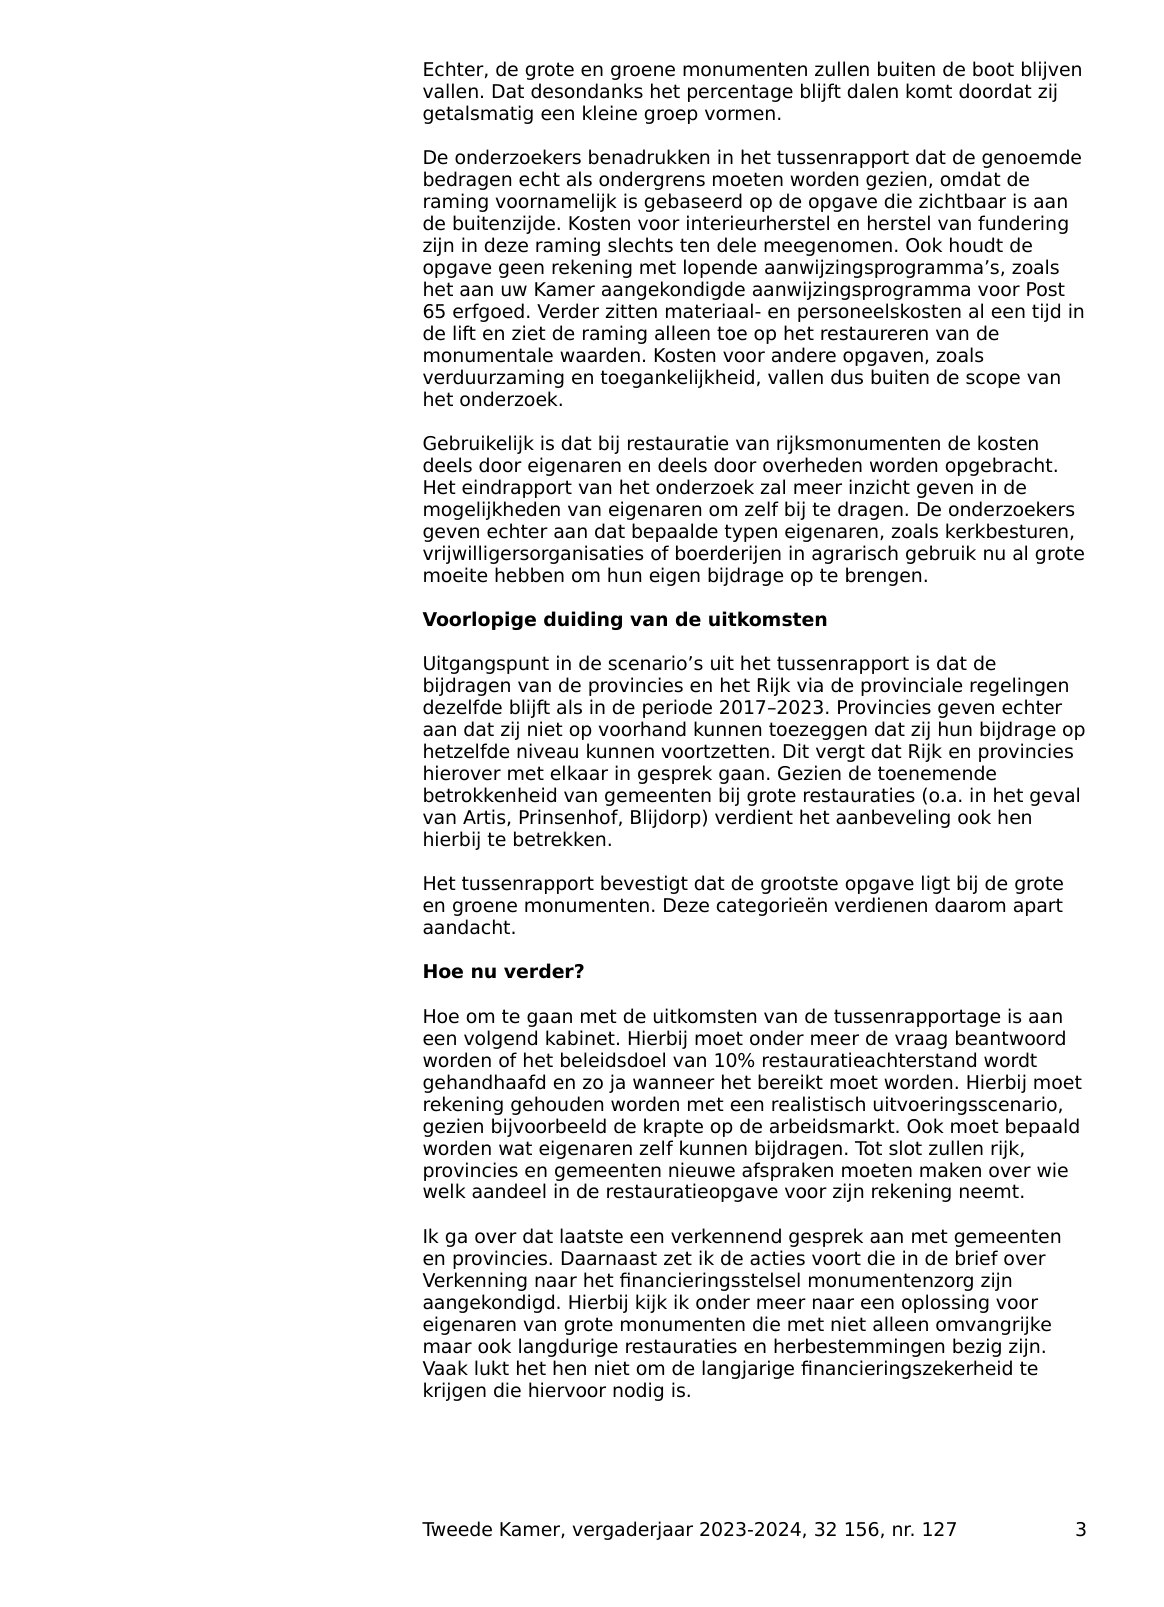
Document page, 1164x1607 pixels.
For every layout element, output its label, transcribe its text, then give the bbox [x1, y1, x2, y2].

text Hoe om te gaan met de uitkomsten van de tussenrapportage is aan een volgend kabinet. Hierbij moet onder meer de vraag beantwoord worden of het beleidsdoel van 10% restauratieachterstand wordt gehandhaafd en zo ja wanneer het bereikt moet worden. Hierbij moet rekening gehouden worden met een realistisch uitvoeringsscenario, gezien bijvoorbeeld de krapte op de arbeidsmarkt. Ook moet bepaald worden wat eigenaren zelf kunnen bijdragen. Tot slot zullen rijk, provincies en gemeenten nieuwe afspraken moeten maken over wie welk aandeel in de restauratieopgave voor zijn rekening neemt. [422, 1006, 1087, 1203]
subtitle Hoe nu verder? [422, 961, 1087, 983]
text Gebruikelijk is dat bij restauratie van rijksmonumenten de kosten deels door eigenaren en deels door overheden worden opgebracht. Het eindrapport van het onderzoek zal meer inzicht geven in de mogelijkheden van eigenaren om zelf bij te dragen. De onderzoekers geven echter aan dat bepaalde typen eigenaren, zoals kerkbesturen, vrijwilligersorganisaties of boerderijen in agrarisch gebruik nu al grote moeite hebben om hun eigen bijdrage op te brengen. [422, 433, 1087, 587]
text Echter, de grote en groene monumenten zullen buiten de boot blijven vallen. Dat desondanks het percentage blijft dalen komt doordat zij getalsmatig een kleine groep vormen. [422, 59, 1087, 125]
text Het tussenrapport bevestigt dat de grootste opgave ligt bij de grote en groene monumenten. Deze categorieën verdienen daarom apart aandacht. [422, 873, 1087, 939]
subtitle Voorlopige duiding van de uitkomsten [422, 609, 1087, 631]
text De onderzoekers benadrukken in het tussenrapport dat de genoemde bedragen echt als ondergrens moeten worden gezien, omdat de raming voornamelijk is gebaseerd op de opgave die zichtbaar is aan de buitenzijde. Kosten voor interieurherstel en herstel van fundering zijn in deze raming slechts ten dele meegenomen. Ook houdt de opgave geen rekening met lopende aanwijzingsprogramma’s, zoals het aan uw Kamer aangekondigde aanwijzingsprogramma voor Post 65 erfgoed. Verder zitten materiaal- en personeelskosten al een tijd in de lift en ziet de raming alleen toe op het restaureren van de monumentale waarden. Kosten voor andere opgaven, zoals verduurzaming en toegankelijkheid, vallen dus buiten de scope van het onderzoek. [422, 147, 1087, 411]
text Uitgangspunt in de scenario’s uit het tussenrapport is dat de bijdragen van de provincies en het Rijk via de provinciale regelingen dezelfde blijft als in de periode 2017–2023. Provincies geven echter aan dat zij niet op voorhand kunnen toezeggen dat zij hun bijdrage op hetzelfde niveau kunnen voortzetten. Dit vergt dat Rijk en provincies hierover met elkaar in gesprek gaan. Gezien de toenemende betrokkenheid van gemeenten bij grote restauraties (o.a. in het geval van Artis, Prinsenhof, Blijdorp) verdient het aanbeveling ook hen hierbij te betrekken. [422, 653, 1087, 851]
text Ik ga over dat laatste een verkennend gesprek aan met gemeenten en provincies. Daarnaast zet ik de acties voort die in de brief over Verkenning naar het financieringsstelsel monumentenzorg zijn aangekondigd. Hierbij kijk ik onder meer naar een oplossing voor eigenaren van grote monumenten die met niet alleen omvangrijke maar ook langdurige restauraties en herbestemmingen bezig zijn. Vaak lukt het hen niet om de langjarige financieringszekerheid te krijgen die hiervoor nodig is. [422, 1226, 1087, 1401]
